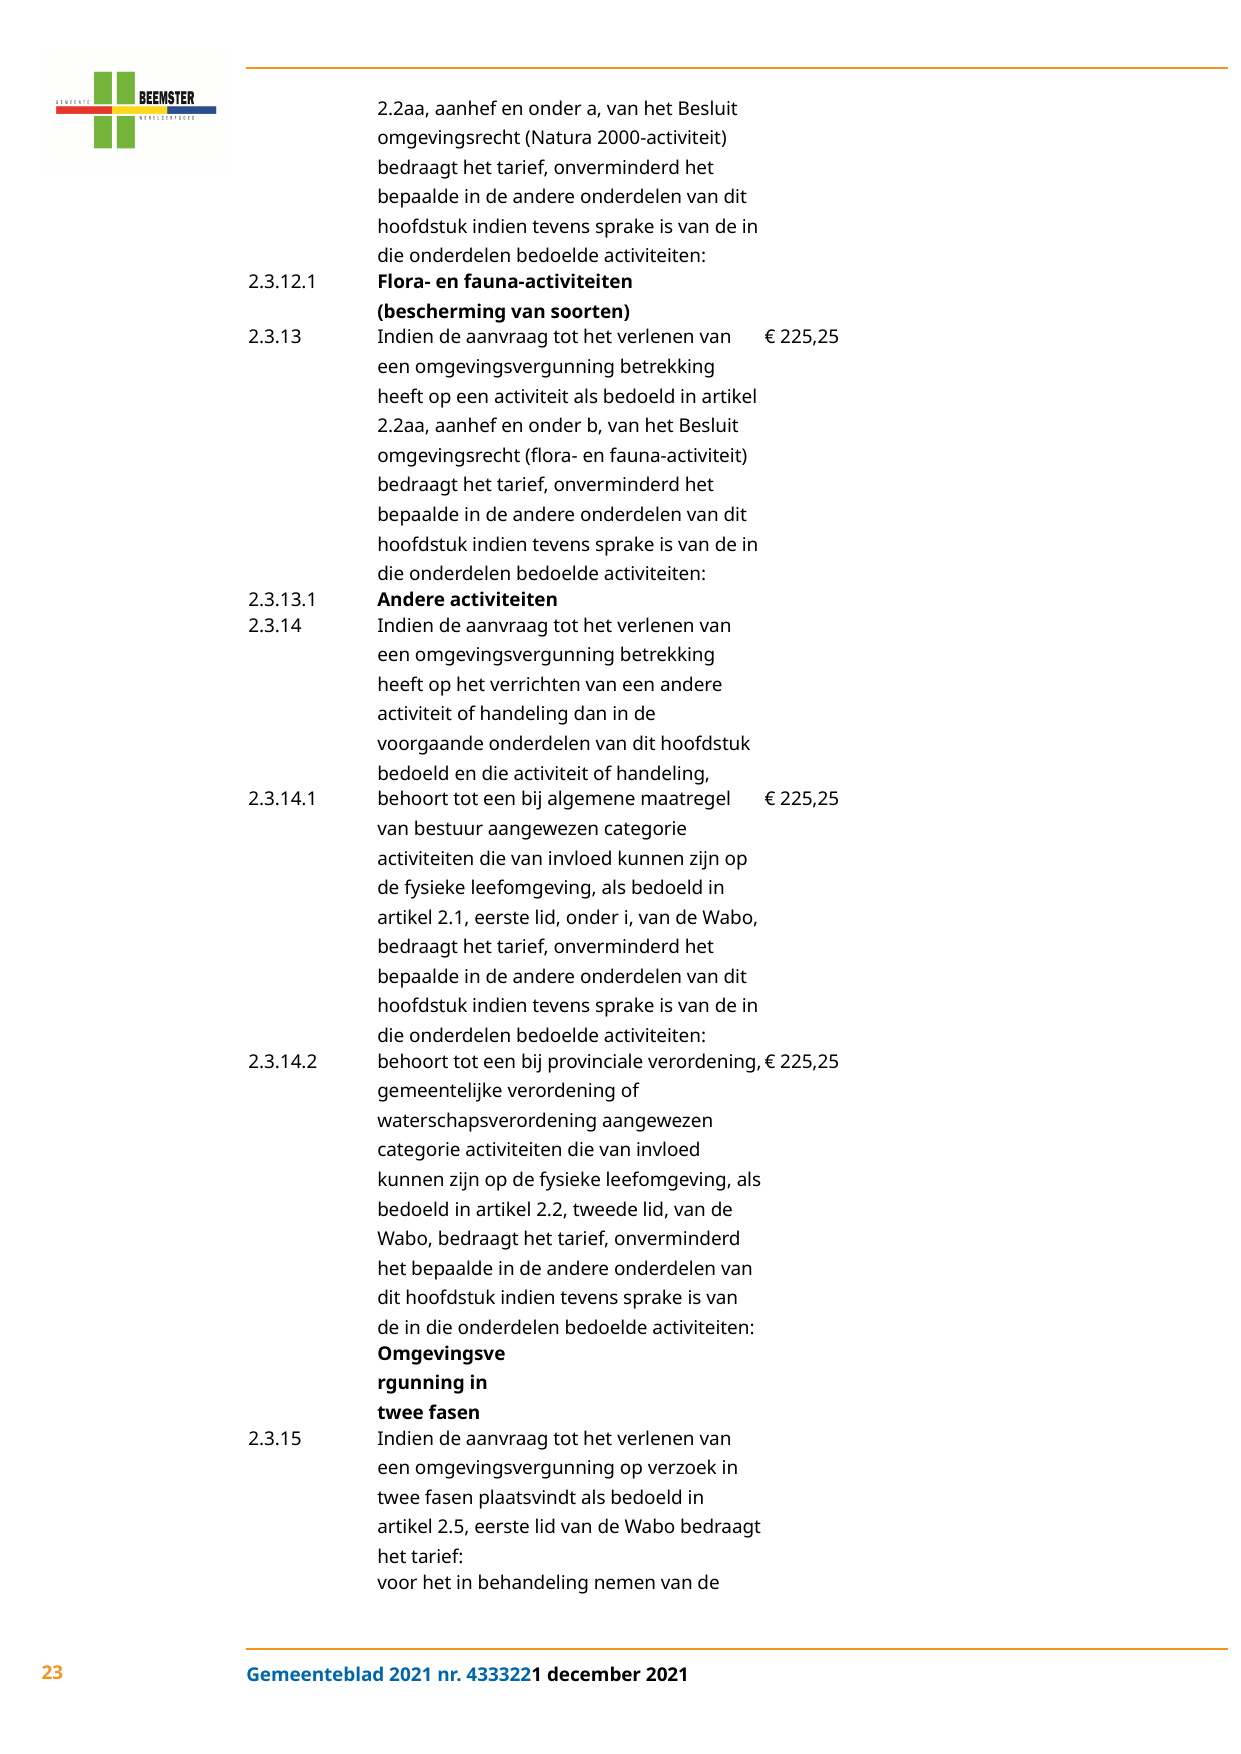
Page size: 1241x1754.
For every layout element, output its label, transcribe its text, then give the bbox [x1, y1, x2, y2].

table_cell behoort tot een bij algemene maatregel van bestuur aangewezen categorie activiteiten die van invloed kunnen zijn op de fysieke leefomgeving, als bedoeld in artikel 2.1, eerste lid, onder i, van de Wabo, bedraagt het tarief, onverminderd het bepaalde in de andere onderdelen van dit hoofdstuk indien tevens sprake is van de in die onderdelen bedoelde activiteiten: [377, 786, 764, 1048]
table_cell Andere activiteiten [377, 586, 764, 612]
table_cell [248, 1569, 377, 1594]
table_cell [1023, 1569, 1152, 1594]
table_cell [248, 1340, 377, 1425]
table_cell 2.3.15 [248, 1425, 377, 1569]
table_cell [894, 269, 1022, 324]
table_cell [1023, 324, 1152, 586]
table_cell [894, 786, 1022, 1048]
table_cell 2.2aa, aanhef en onder a, van het Besluit omgevingsrecht (Natura 2000-activiteit) bedraagt het tarief, onverminderd het bepaalde in de andere onderdelen van dit hoofdstuk indien tevens sprake is van de in die onderdelen bedoelde activiteiten: [377, 95, 764, 268]
table_cell € 225,25 [764, 1048, 893, 1340]
table_cell [764, 95, 893, 268]
table_cell voor het in behandeling nemen van de [377, 1569, 764, 1594]
table_cell [894, 1425, 1022, 1569]
table_cell 2.3.12.1 [248, 269, 377, 324]
table_cell 2.3.14.2 [248, 1048, 377, 1340]
table_cell [764, 1425, 893, 1569]
table_cell [894, 1569, 1022, 1594]
table_cell [764, 586, 893, 612]
table_cell 2.3.13.1 [248, 586, 377, 612]
table_cell [1023, 1048, 1152, 1340]
table_cell Omgevingsvergunning in twee fasen [377, 1340, 506, 1425]
table_cell 2.3.13 [248, 324, 377, 586]
table_cell [1023, 269, 1152, 324]
table_cell behoort tot een bij provinciale verordening, gemeentelijke verordening of waterschapsverordening aangewezen categorie activiteiten die van invloed kunnen zijn op de fysieke leefomgeving, als bedoeld in artikel 2.2, tweede lid, van de Wabo, bedraagt het tarief, onverminderd het bepaalde in de andere onderdelen van dit hoofdstuk indien tevens sprake is van de in die onderdelen bedoelde activiteiten: [377, 1048, 764, 1340]
table_cell Indien de aanvraag tot het verlenen van een omgevingsvergunning betrekking heeft op het verrichten van een andere activiteit of handeling dan in de voorgaande onderdelen van dit hoofdstuk bedoeld en die activiteit of handeling, [377, 612, 764, 786]
table_cell [1023, 95, 1152, 268]
table_cell [764, 1340, 893, 1425]
table_cell Flora- en fauna-activiteiten (bescherming van soorten) [377, 269, 764, 324]
table_cell [894, 586, 1022, 612]
table_cell [506, 1340, 635, 1425]
picture [41, 47, 231, 172]
table_cell [894, 1340, 1022, 1425]
table_cell [894, 95, 1022, 268]
table_cell € 225,25 [764, 786, 893, 1048]
table_cell [894, 612, 1022, 786]
table_cell Indien de aanvraag tot het verlenen van een omgevingsvergunning betrekking heeft op een activiteit als bedoeld in artikel 2.2aa, aanhef en onder b, van het Besluit omgevingsrecht (flora- en fauna-activiteit) bedraagt het tarief, onverminderd het bepaalde in de andere onderdelen van dit hoofdstuk indien tevens sprake is van de in die onderdelen bedoelde activiteiten: [377, 324, 764, 586]
table_cell [248, 95, 377, 268]
table_cell [764, 612, 893, 786]
table_cell [1023, 612, 1152, 786]
table_cell 2.3.14 [248, 612, 377, 786]
table_cell [1023, 1340, 1152, 1425]
table_cell [1023, 586, 1152, 612]
table_cell 2.3.14.1 [248, 786, 377, 1048]
table_cell [635, 1340, 764, 1425]
table_cell [1023, 786, 1152, 1048]
table_cell [764, 1569, 893, 1594]
table_cell [894, 324, 1022, 586]
table_cell [764, 269, 893, 324]
table_cell € 225,25 [764, 324, 893, 586]
table_cell [894, 1048, 1022, 1340]
table_cell [1023, 1425, 1152, 1569]
table_cell Indien de aanvraag tot het verlenen van een omgevingsvergunning op verzoek in twee fasen plaatsvindt als bedoeld in artikel 2.5, eerste lid van de Wabo bedraagt het tarief: [377, 1425, 764, 1569]
